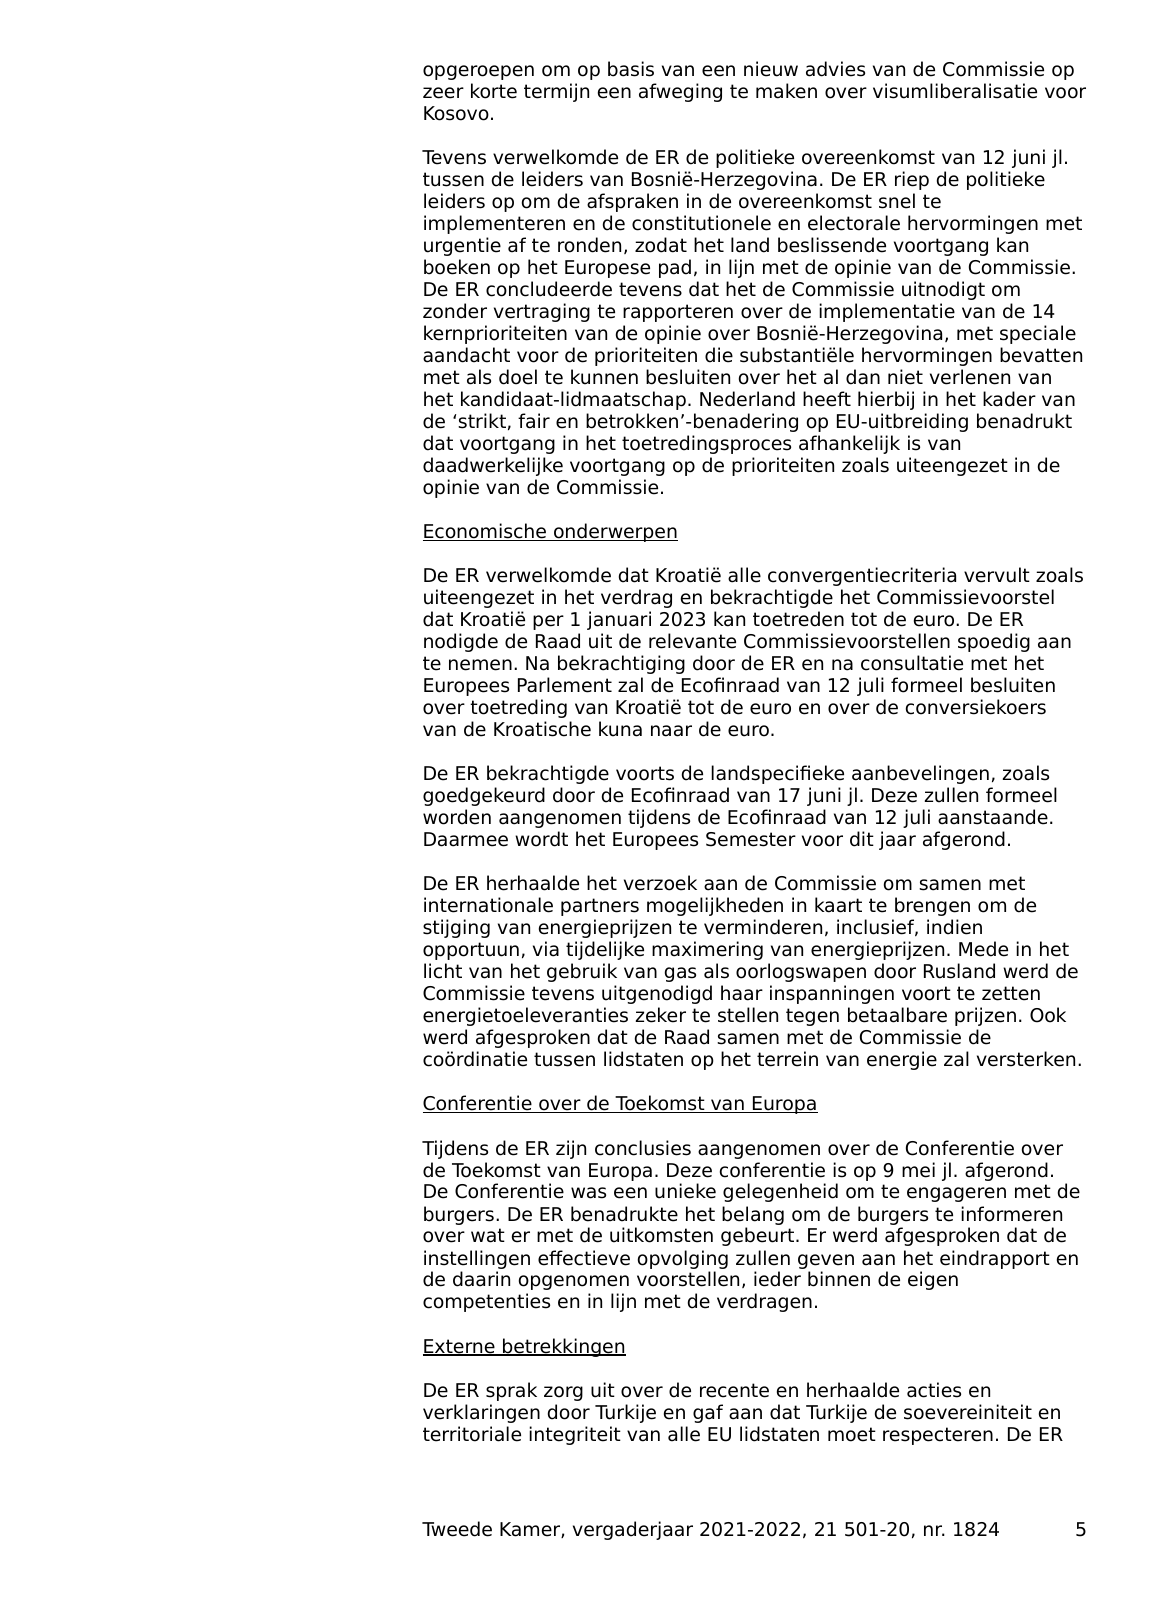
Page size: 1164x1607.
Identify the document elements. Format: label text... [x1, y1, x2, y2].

text Tevens verwelkomde de ER de politieke overeenkomst van 12 juni jl. tussen de leiders van Bosnië-Herzegovina. De ER riep de politieke leiders op om de afspraken in de overeenkomst snel te implementeren en de constitutionele en electorale hervormingen met urgentie af te ronden, zodat het land beslissende voortgang kan boeken op het Europese pad, in lijn met de opinie van de Commissie. De ER concludeerde tevens dat het de Commissie uitnodigt om zonder vertraging te rapporteren over de implementatie van de 14 kernprioriteiten van de opinie over Bosnië-Herzegovina, met speciale aandacht voor de prioriteiten die substantiële hervormingen bevatten met als doel te kunnen besluiten over het al dan niet verlenen van het kandidaat-lidmaatschap. Nederland heeft hierbij in het kader van de ‘strikt, fair en betrokken’-benadering op EU-uitbreiding benadrukt dat voortgang in het toetredingsproces afhankelijk is van daadwerkelijke voortgang op de prioriteiten zoals uiteengezet in de opinie van de Commissie. [422, 147, 1087, 499]
text De ER verwelkomde dat Kroatië alle convergentiecriteria vervult zoals uiteengezet in het verdrag en bekrachtigde het Commissievoorstel dat Kroatië per 1 januari 2023 kan toetreden tot de euro. De ER nodigde de Raad uit de relevante Commissievoorstellen spoedig aan te nemen. Na bekrachtiging door de ER en na consultatie met het Europees Parlement zal de Ecofinraad van 12 juli formeel besluiten over toetreding van Kroatië tot de euro en over de conversiekoers van de Kroatische kuna naar de euro. [422, 565, 1087, 741]
text Tijdens de ER zijn conclusies aangenomen over de Conferentie over de Toekomst van Europa. Deze conferentie is op 9 mei jl. afgerond. De Conferentie was een unieke gelegenheid om te engageren met de burgers. De ER benadrukte het belang om de burgers te informeren over wat er met de uitkomsten gebeurt. Er werd afgesproken dat de instellingen effectieve opvolging zullen geven aan het eindrapport en de daarin opgenomen voorstellen, ieder binnen de eigen competenties en in lijn met de verdragen. [422, 1137, 1087, 1313]
text De ER bekrachtigde voorts de landspecifieke aanbevelingen, zoals goedgekeurd door de Ecofinraad van 17 juni jl. Deze zullen formeel worden aangenomen tijdens de Ecofinraad van 12 juli aanstaande. Daarmee wordt het Europees Semester voor dit jaar afgerond. [422, 763, 1087, 851]
subtitle Economische onderwerpen [422, 521, 1087, 543]
text opgeroepen om op basis van een nieuw advies van de Commissie op zeer korte termijn een afweging te maken over visumliberalisatie voor Kosovo. [422, 59, 1087, 125]
text De ER sprak zorg uit over de recente en herhaalde acties en verklaringen door Turkije en gaf aan dat Turkije de soevereiniteit en territoriale integriteit van alle EU lidstaten moet respecteren. De ER [422, 1380, 1087, 1446]
subtitle Externe betrekkingen [422, 1336, 1087, 1357]
subtitle Conferentie over de Toekomst van Europa [422, 1093, 1087, 1115]
text De ER herhaalde het verzoek aan de Commissie om samen met internationale partners mogelijkheden in kaart te brengen om de stijging van energieprijzen te verminderen, inclusief, indien opportuun, via tijdelijke maximering van energieprijzen. Mede in het licht van het gebruik van gas als oorlogswapen door Rusland werd de Commissie tevens uitgenodigd haar inspanningen voort te zetten energietoeleveranties zeker te stellen tegen betaalbare prijzen. Ook werd afgesproken dat de Raad samen met de Commissie de coördinatie tussen lidstaten op het terrein van energie zal versterken. [422, 873, 1087, 1071]
